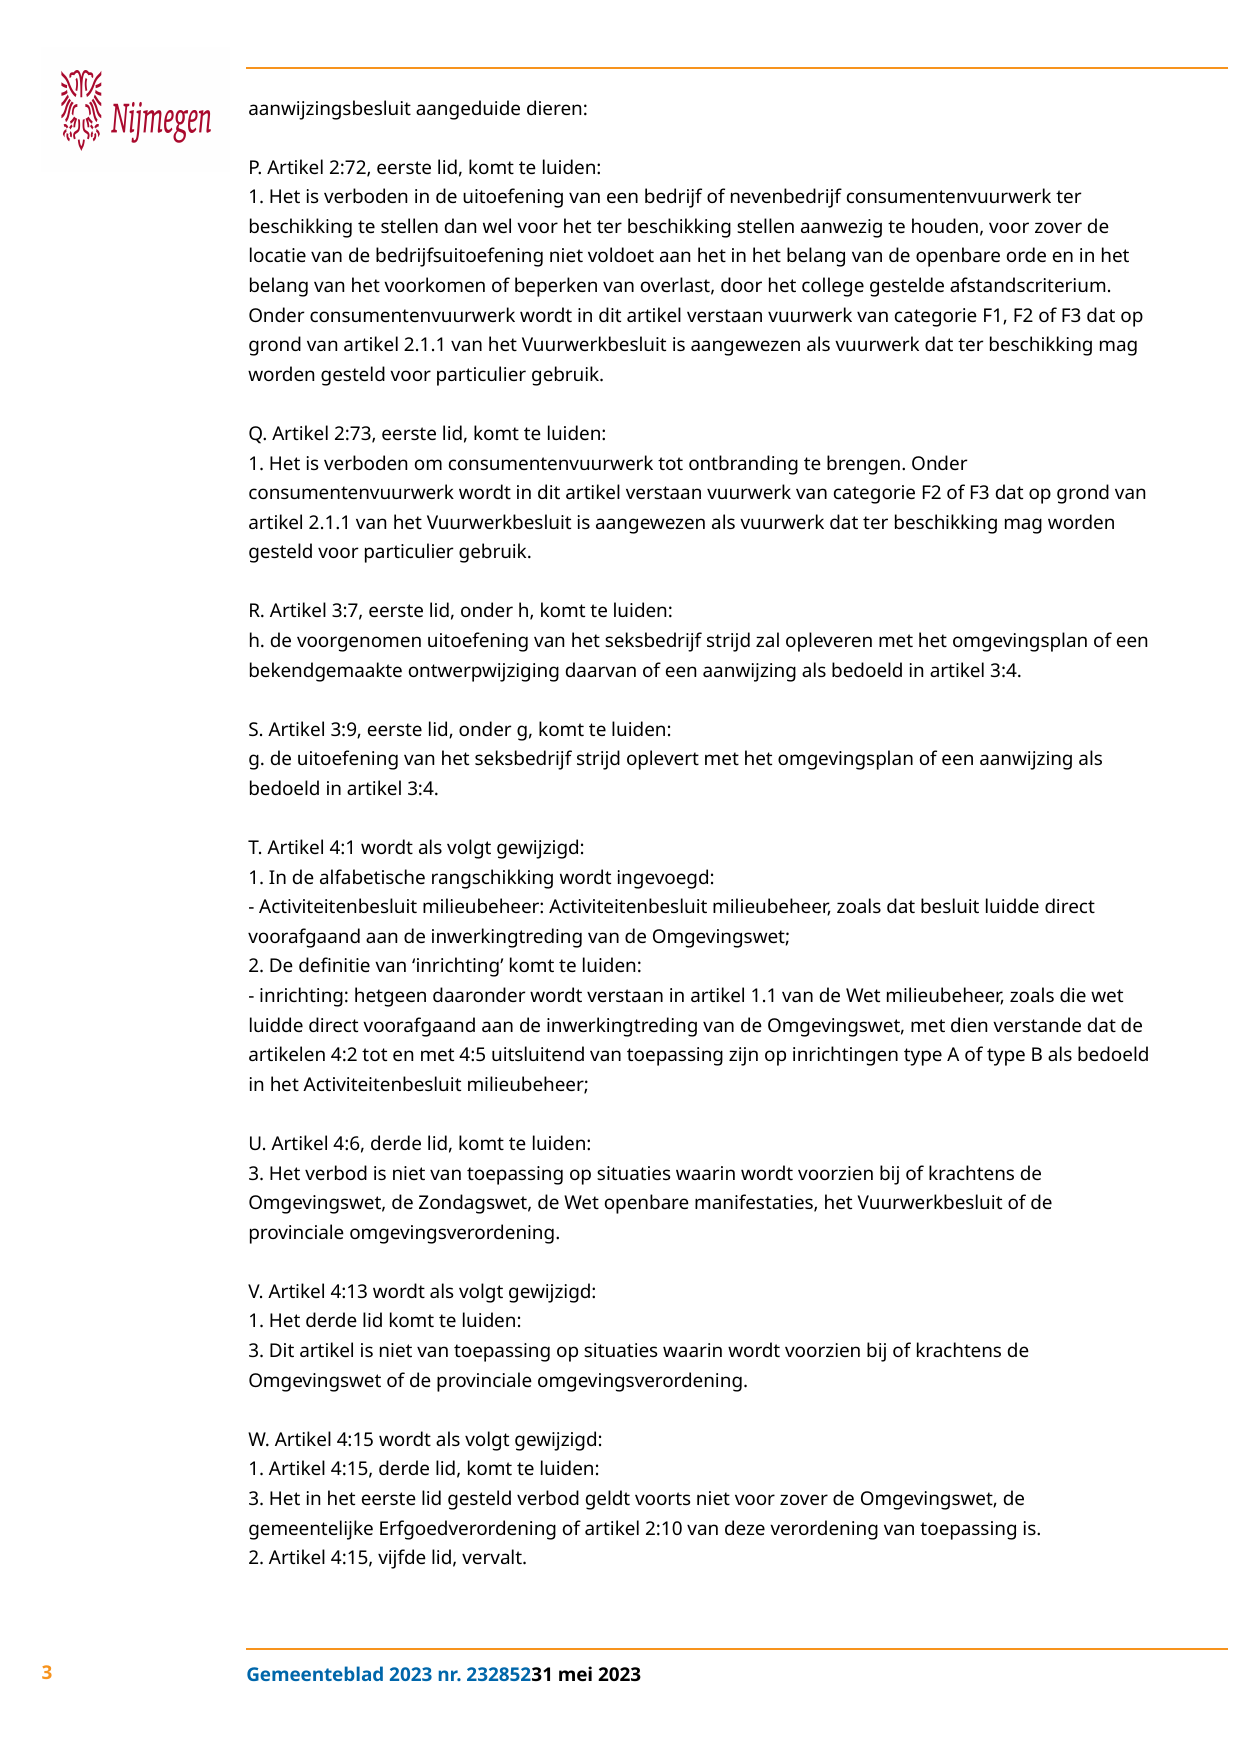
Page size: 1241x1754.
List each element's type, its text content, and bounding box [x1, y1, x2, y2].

text 1. Het derde lid komt te luiden: [248, 1308, 1152, 1333]
text 1. In de alfabetische rangschikking wordt ingevoegd: [248, 864, 1152, 890]
text aanwijzingsbesluit aangeduide dieren: [248, 95, 1152, 121]
text 3. Het verbod is niet van toepassing op situaties waarin wordt voorzien bij of krachtens de Omgevingswet, de Zondagswet, de Wet openbare manifestaties, het Vuurwerkbesluit of de provinciale omgevingsverordening. [248, 1160, 1152, 1245]
text h. de voorgenomen uitoefening van het seksbedrijf strijd zal opleveren met het omgevingsplan of een bekendgemaakte ontwerpwijziging daarvan of een aanwijzing als bedoeld in artikel 3:4. [248, 627, 1152, 683]
text 3. Dit artikel is niet van toepassing op situaties waarin wordt voorzien bij of krachtens de Omgevingswet of de provinciale omgevingsverordening. [248, 1337, 1152, 1393]
text U. Artikel 4:6, derde lid, komt te luiden: [248, 1130, 1152, 1156]
text 1. Het is verboden om consumentenvuurwerk tot ontbranding te brengen. Onder consumentenvuurwerk wordt in dit artikel verstaan vuurwerk van categorie F2 of F3 dat op grond van artikel 2.1.1 van het Vuurwerkbesluit is aangewezen als vuurwerk dat ter beschikking mag worden gesteld voor particulier gebruik. [248, 450, 1152, 564]
text R. Artikel 3:7, eerste lid, onder h, komt te luiden: [248, 598, 1152, 623]
text 1. Het is verboden in de uitoefening van een bedrijf of nevenbedrijf consumentenvuurwerk ter beschikking te stellen dan wel voor het ter beschikking stellen aanwezig te houden, voor zover de locatie van de bedrijfsuitoefening niet voldoet aan het in het belang van de openbare orde en in het belang van het voorkomen of beperken van overlast, door het college gestelde afstandscriterium. Onder consumentenvuurwerk wordt in dit artikel verstaan vuurwerk van categorie F1, F2 of F3 dat op grond van artikel 2.1.1 van het Vuurwerkbesluit is aangewezen als vuurwerk dat ter beschikking mag worden gesteld voor particulier gebruik. [248, 183, 1152, 387]
text V. Artikel 4:13 wordt als volgt gewijzigd: [248, 1278, 1152, 1304]
text - Activiteitenbesluit milieubeheer: Activiteitenbesluit milieubeheer, zoals dat besluit luidde direct voorafgaand aan de inwerkingtreding van de Omgevingswet; [248, 893, 1152, 949]
text Q. Artikel 2:73, eerste lid, komt te luiden: [248, 420, 1152, 446]
text 1. Artikel 4:15, derde lid, komt te luiden: [248, 1456, 1152, 1481]
text W. Artikel 4:15 wordt als volgt gewijzigd: [248, 1426, 1152, 1452]
text 2. De definitie van ‘inrichting’ komt te luiden: [248, 953, 1152, 978]
picture [41, 47, 231, 172]
text 2. Artikel 4:15, vijfde lid, vervalt. [248, 1544, 1152, 1570]
text 3. Het in het eerste lid gesteld verbod geldt voorts niet voor zover de Omgevingswet, de gemeentelijke Erfgoedverordening of artikel 2:10 van deze verordening van toepassing is. [248, 1485, 1152, 1541]
text T. Artikel 4:1 wordt als volgt gewijzigd: [248, 834, 1152, 860]
text - inrichting: hetgeen daaronder wordt verstaan in artikel 1.1 van de Wet milieubeheer, zoals die wet luidde direct voorafgaand aan de inwerkingtreding van de Omgevingswet, met dien verstande dat de artikelen 4:2 tot en met 4:5 uitsluitend van toepassing zijn op inrichtingen type A of type B als bedoeld in het Activiteitenbesluit milieubeheer; [248, 982, 1152, 1097]
text g. de uitoefening van het seksbedrijf strijd oplevert met het omgevingsplan of een aanwijzing als bedoeld in artikel 3:4. [248, 746, 1152, 801]
text P. Artikel 2:72, eerste lid, komt te luiden: [248, 154, 1152, 180]
text S. Artikel 3:9, eerste lid, onder g, komt te luiden: [248, 716, 1152, 742]
